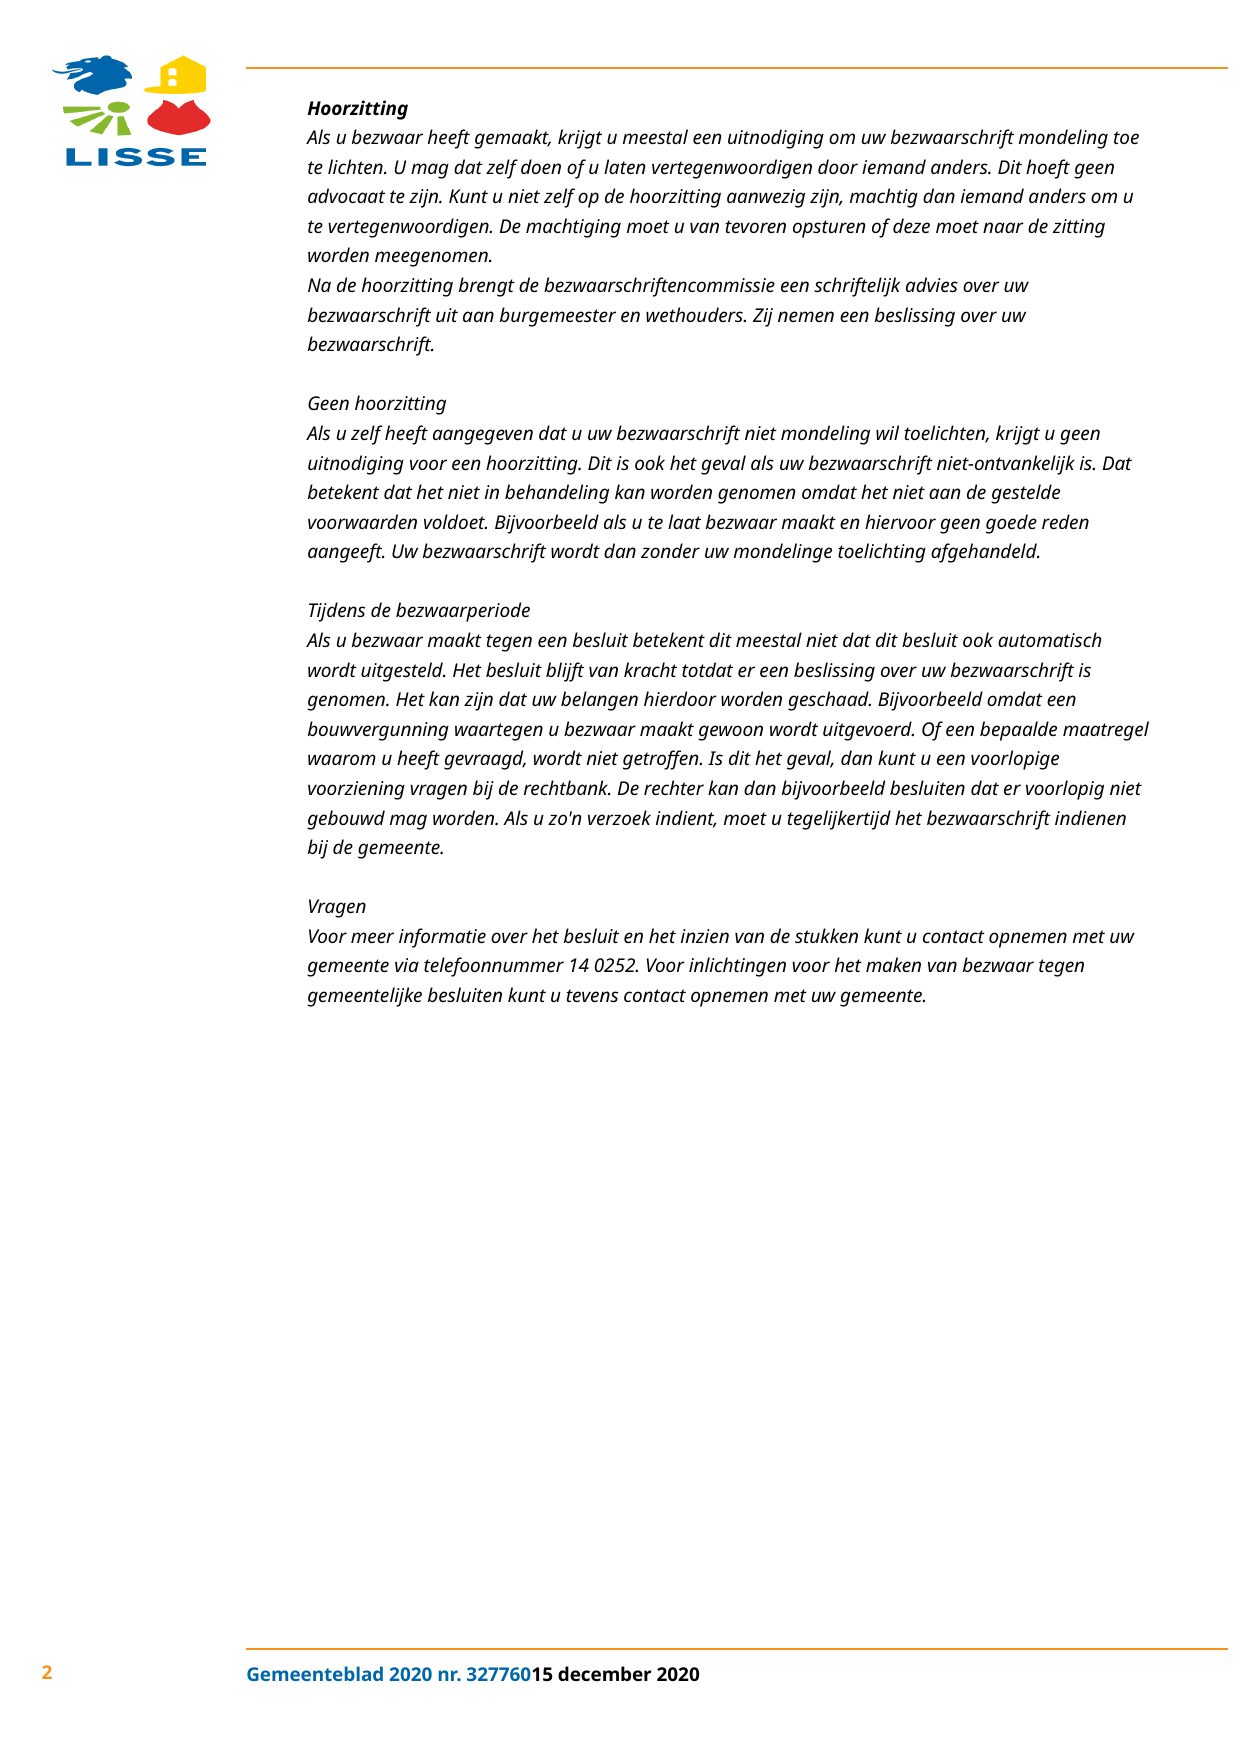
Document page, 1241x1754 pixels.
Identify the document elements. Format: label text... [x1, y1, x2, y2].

list Hoorzitting [248, 95, 1152, 121]
list Als u zelf heeft aangegeven dat u uw bezwaarschrift niet mondeling wil toelichten, krijgt u geen uitnodiging voor een hoorzitting. Dit is ook het geval als uw bezwaarschrift niet-ontvankelijk is. Dat betekent dat het niet in behandeling kan worden genomen omdat het niet aan de gestelde voorwaarden voldoet. Bijvoorbeeld als u te laat bezwaar maakt en hiervoor geen goede reden aangeeft. Uw bezwaarschrift wordt dan zonder uw mondelinge toelichting afgehandeld. [248, 420, 1152, 564]
list Als u bezwaar heeft gemaakt, krijgt u meestal een uitnodiging om uw bezwaarschrift mondeling toe te lichten. U mag dat zelf doen of u laten vertegenwoordigen door iemand anders. Dit hoeft geen advocaat te zijn. Kunt u niet zelf op de hoorzitting aanwezig zijn, machtig dan iemand anders om u te vertegenwoordigen. De machtiging moet u van tevoren opsturen of deze moet naar de zitting worden meegenomen. [248, 124, 1152, 268]
picture [41, 47, 231, 172]
list Als u bezwaar maakt tegen een besluit betekent dit meestal niet dat dit besluit ook automatisch wordt uitgesteld. Het besluit blijft van kracht totdat er een beslissing over uw bezwaarschrift is genomen. Het kan zijn dat uw belangen hierdoor worden geschaad. Bijvoorbeeld omdat een bouwvergunning waartegen u bezwaar maakt gewoon wordt uitgevoerd. Of een bepaalde maatregel waarom u heeft gevraagd, wordt niet getroffen. Is dit het geval, dan kunt u een voorlopige voorziening vragen bij de rechtbank. De rechter kan dan bijvoorbeeld besluiten dat er voorlopig niet gebouwd mag worden. Als u zo'n verzoek indient, moet u tegelijkertijd het bezwaarschrift indienen bij de gemeente. [248, 627, 1152, 860]
list Voor meer informatie over het besluit en het inzien van de stukken kunt u contact opnemen met uw gemeente via telefoonnummer 14 0252. Voor inlichtingen voor het maken van bezwaar tegen gemeentelijke besluiten kunt u tevens contact opnemen met uw gemeente. [248, 923, 1152, 1008]
list Geen hoorzitting [248, 391, 1152, 416]
list Vragen [248, 893, 1152, 919]
list Na de hoorzitting brengt de bezwaarschriftencommissie een schriftelijk advies over uw bezwaarschrift uit aan burgemeester en wethouders. Zij nemen een beslissing over uw bezwaarschrift. [248, 272, 1152, 357]
list Tijdens de bezwaarperiode [248, 598, 1152, 623]
